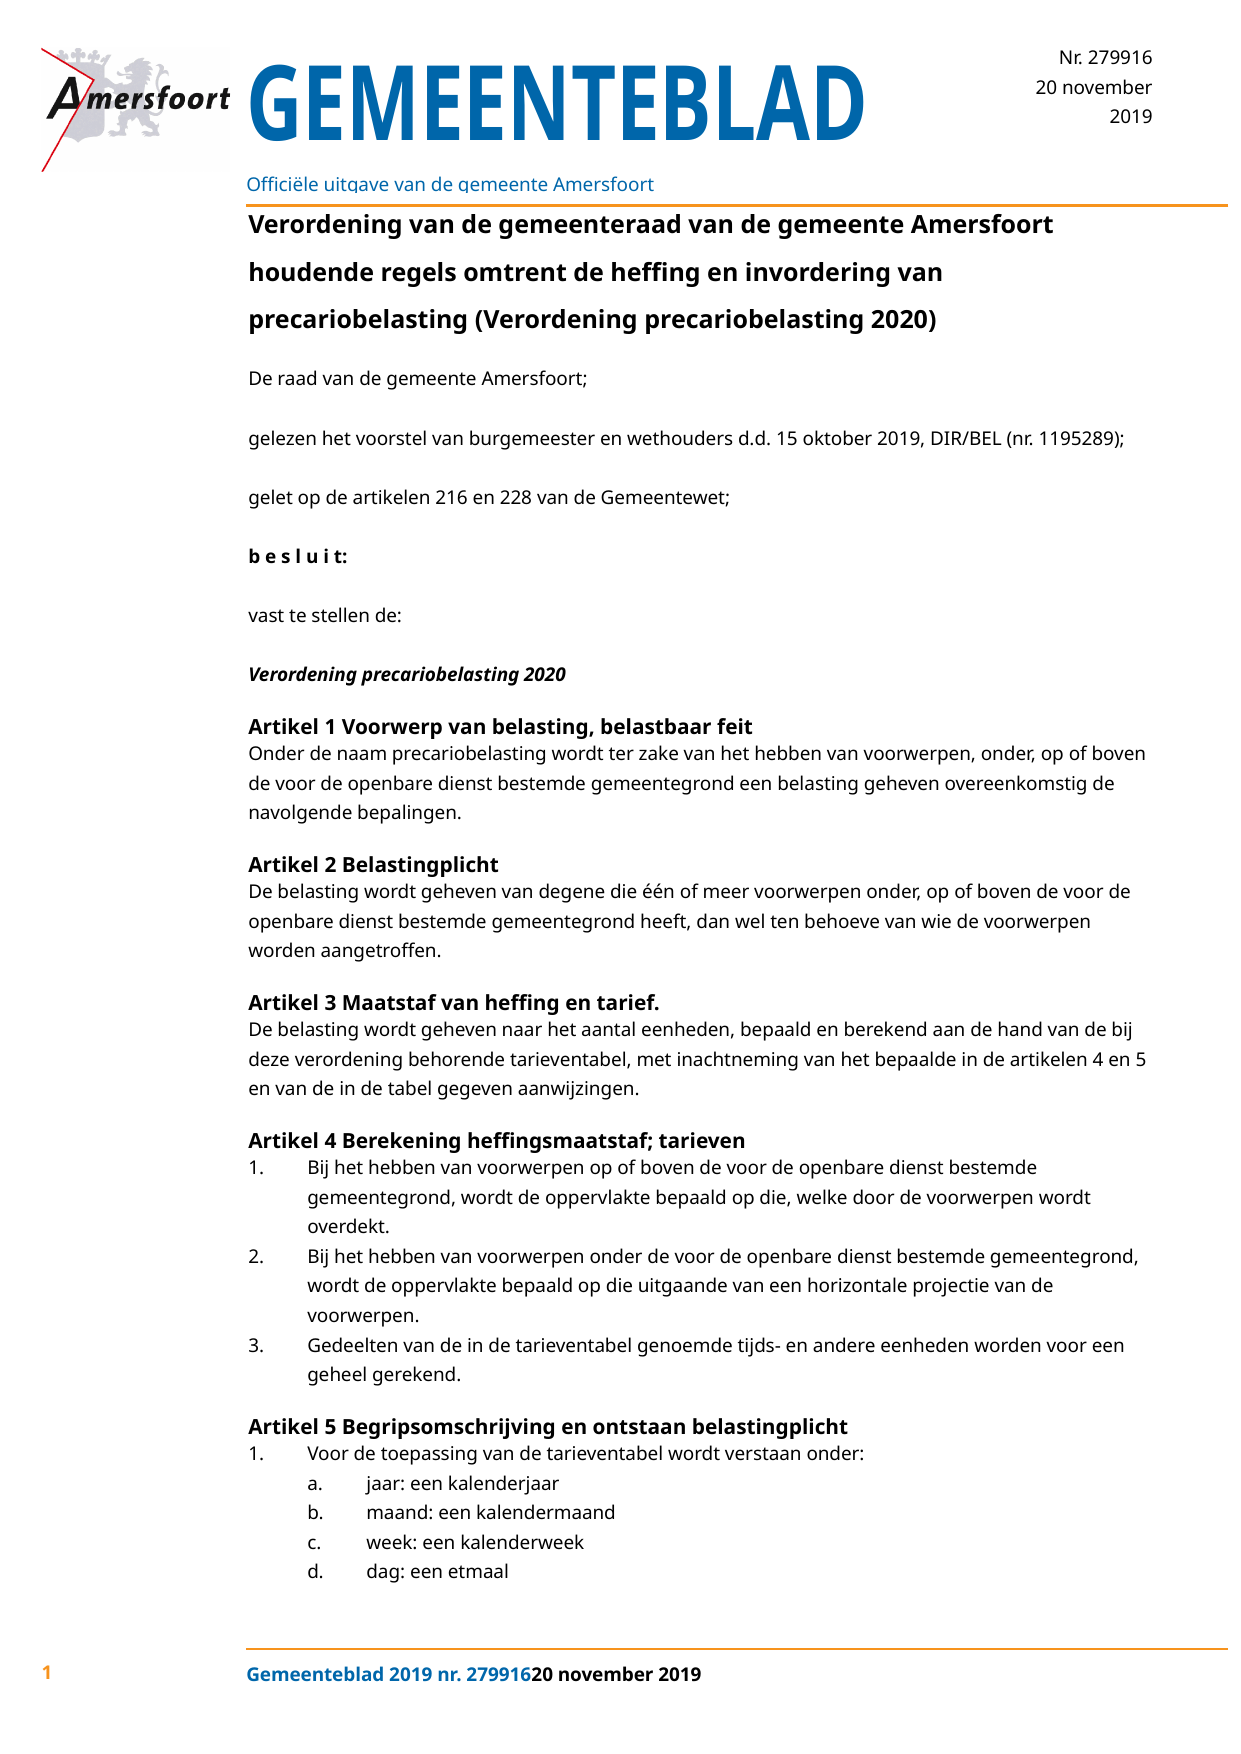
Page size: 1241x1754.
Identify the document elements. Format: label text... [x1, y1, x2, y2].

text b e s l u i t: [248, 543, 1152, 569]
list Bij het hebben van voorwerpen onder de voor de openbare dienst bestemde gemeentegrond, wordt de oppervlakte bepaald op die uitgaande van een horizontale projectie van de voorwerpen. [248, 1243, 1152, 1328]
list maand: een kalendermaand [307, 1499, 1152, 1525]
text gelet op de artikelen 216 en 228 van de Gemeentewet; [248, 484, 1152, 509]
list dag: een etmaal [307, 1558, 1152, 1584]
text Artikel 1 Voorwerp van belasting, belastbaar feit [248, 712, 1152, 740]
text Artikel 3 Maatstaf van heffing en tarief. [248, 988, 1152, 1016]
text Artikel 4 Berekening heffingsmaatstaf; tarieven [248, 1126, 1152, 1154]
picture [41, 47, 231, 172]
text De belasting wordt geheven van degene die één of meer voorwerpen onder, op of boven de voor de openbare dienst bestemde gemeentegrond heeft, dan wel ten behoeve van wie de voorwerpen worden aangetroffen. [248, 878, 1152, 963]
text Onder de naam precariobelasting wordt ter zake van het hebben van voorwerpen, onder, op of boven de voor de openbare dienst bestemde gemeentegrond een belasting geheven overeenkomstig de navolgende bepalingen. [248, 740, 1152, 825]
text De raad van de gemeente Amersfoort; [248, 366, 1152, 391]
text Verordening van de gemeenteraad van de gemeente Amersfoort houdende regels omtrent de heffing en invordering van precariobelasting (Verordening precariobelasting 2020) [248, 207, 1152, 336]
text Verordening precariobelasting 2020 [248, 661, 1152, 687]
list week: een kalenderweek [307, 1529, 1152, 1555]
text Artikel 2 Belastingplicht [248, 850, 1152, 878]
list jaar: een kalenderjaar [307, 1470, 1152, 1496]
text Artikel 5 Begripsomschrijving en ontstaan belastingplicht [248, 1412, 1152, 1440]
list Voor de toepassing van de tarieventabel wordt verstaan onder: [248, 1440, 1152, 1466]
text De belasting wordt geheven naar het aantal eenheden, bepaald en berekend aan de hand van de bij deze verordening behorende tarieventabel, met inachtneming van het bepaalde in de artikelen 4 en 5 en van de in de tabel gegeven aanwijzingen. [248, 1016, 1152, 1101]
list Bij het hebben van voorwerpen op of boven de voor de openbare dienst bestemde gemeentegrond, wordt de oppervlakte bepaald op die, welke door de voorwerpen wordt overdekt. [248, 1154, 1152, 1239]
text gelezen het voorstel van burgemeester en wethouders d.d. 15 oktober 2019, DIR/BEL (nr. 1195289); [248, 425, 1152, 450]
list Gedeelten van de in de tarieventabel genoemde tijds- en andere eenheden worden voor een geheel gerekend. [248, 1332, 1152, 1387]
text vast te stellen de: [248, 602, 1152, 628]
